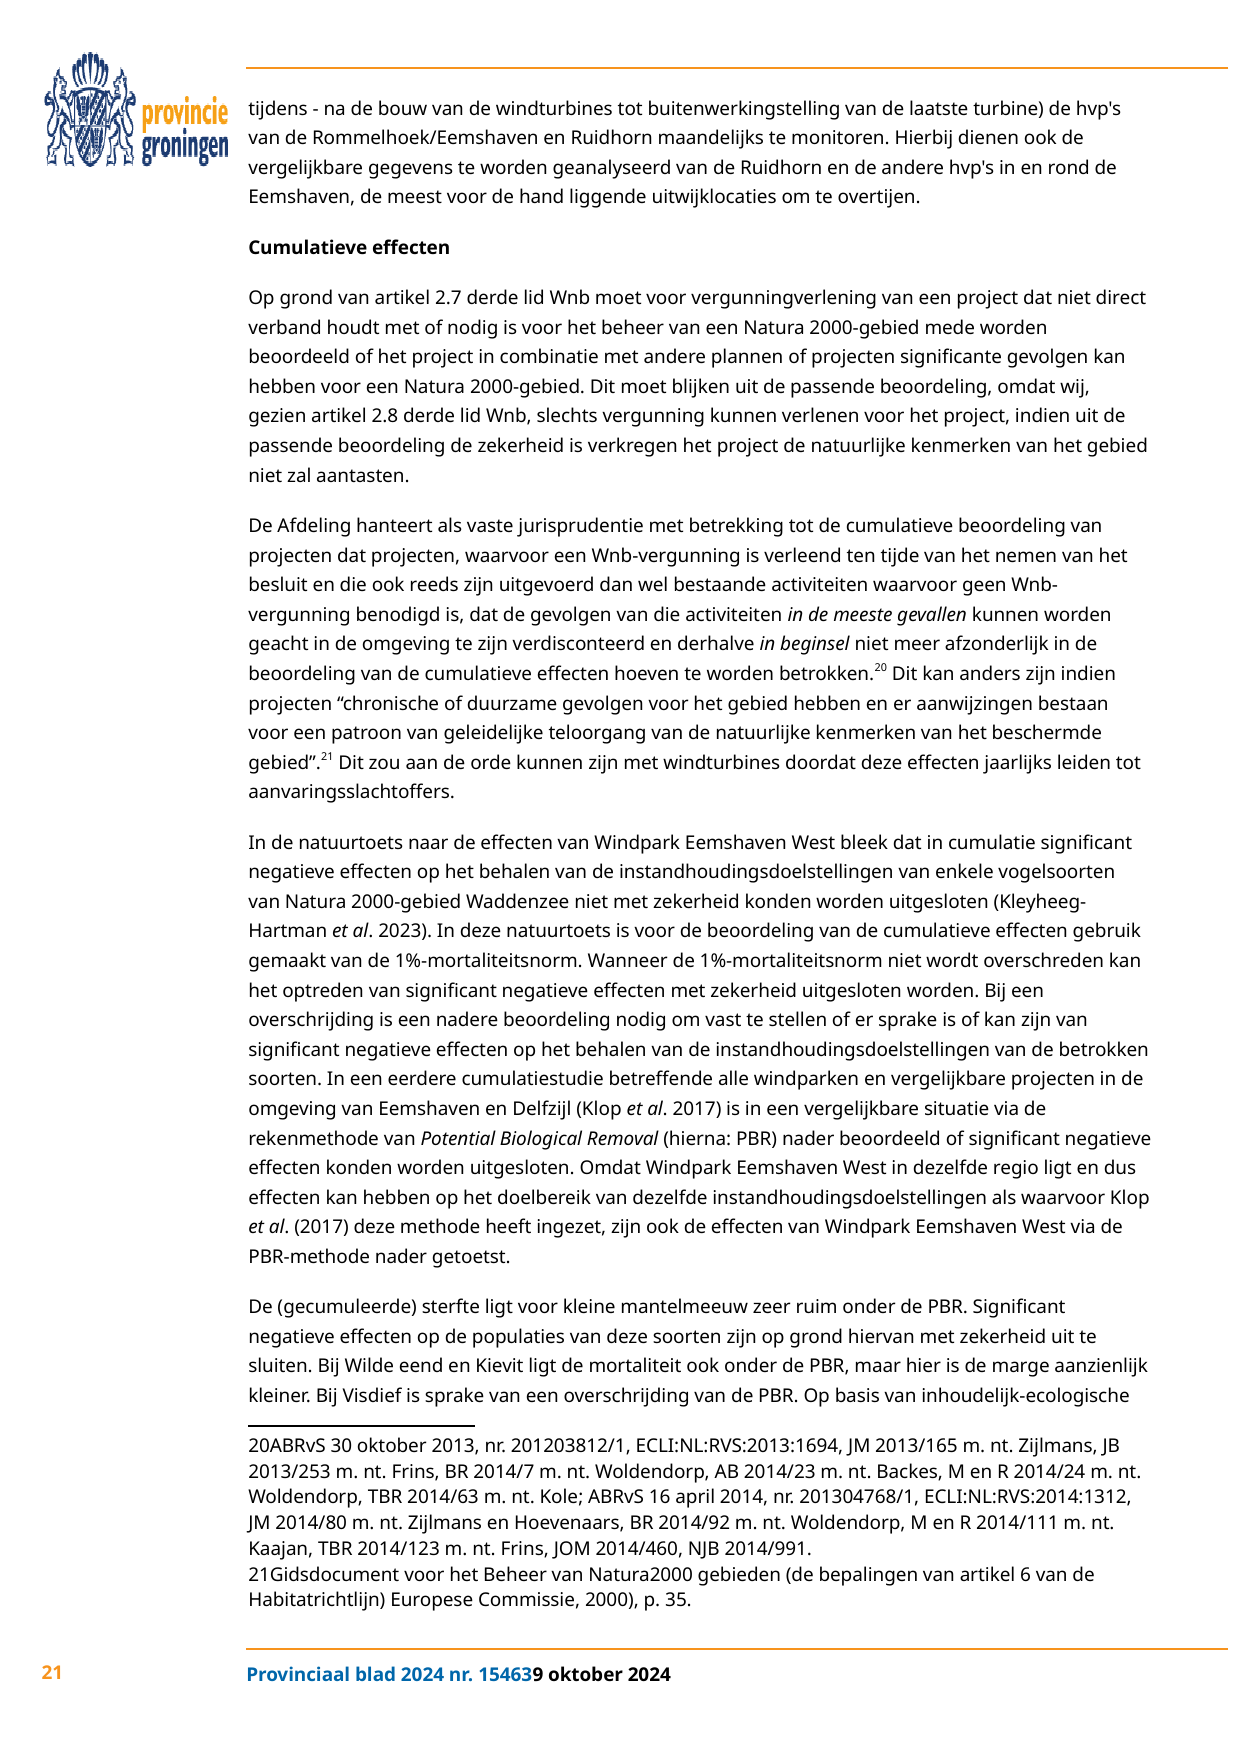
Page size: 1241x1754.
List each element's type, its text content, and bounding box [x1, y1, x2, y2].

text - tijdens - na de bouw van de windturbines tot buitenwerkingstelling van de laatste turbine) de hvp's van de Rommelhoek/Eemshaven en Ruidhorn maandelijks te monitoren. Hierbij dienen ook de vergelijkbare gegevens te worden geanalyseerd van de Ruidhorn en de andere hvp's in en rond de Eemshaven, de meest voor de hand liggende uitwijklocaties om te overtijen. [248, 95, 1152, 209]
text De Afdeling hanteert als vaste jurisprudentie met betrekking tot de cumulatieve beoordeling van projecten dat projecten, waarvoor een Wnb-vergunning is verleend ten tijde van het nemen van het besluit en die ook reeds zijn uitgevoerd dan wel bestaande activiteiten waarvoor geen Wnb-vergunning benodigd is, dat de gevolgen van die activiteiten in de meeste gevallen kunnen worden geacht in de omgeving te zijn verdisconteerd en derhalve in beginsel niet meer afzonderlijk in de beoordeling van de cumulatieve effecten hoeven te worden betrokken. Dit kan anders zijn indien projecten “chronische of duurzame gevolgen voor het gebied hebben en er aanwijzingen bestaan voor een patroon van geleidelijke teloorgang van de natuurlijke kenmerken van het beschermde gebied”. Dit zou aan de orde kunnen zijn met windturbines doordat deze effecten jaarlijks leiden tot aanvaringsslachtoffers. [248, 512, 1152, 804]
picture [41, 47, 231, 172]
text Gidsdocument voor het Beheer van Natura2000 gebieden (de bepalingen van artikel 6 van de Habitatrichtlijn) Europese Commissie, 2000), p. 35. [248, 1561, 1152, 1612]
text Op grond van artikel 2.7 derde lid Wnb moet voor vergunningverlening van een project dat niet direct verband houdt met of nodig is voor het beheer van een Natura 2000-gebied mede worden beoordeeld of het project in combinatie met andere plannen of projecten significante gevolgen kan hebben voor een Natura 2000-gebied. Dit moet blijken uit de passende beoordeling, omdat wij, gezien artikel 2.8 derde lid Wnb, slechts vergunning kunnen verlenen voor het project, indien uit de passende beoordeling de zekerheid is verkregen het project de natuurlijke kenmerken van het gebied niet zal aantasten. [248, 284, 1152, 488]
text Cumulatieve effecten [248, 234, 1152, 260]
text ABRvS 30 oktober 2013, nr. 201203812/1, ECLI:NL:RVS:2013:1694, JM 2013/165 m. nt. Zijlmans, JB 2013/253 m. nt. Frins, BR 2014/7 m. nt. Woldendorp, AB 2014/23 m. nt. Backes, M en R 2014/24 m. nt. Woldendorp, TBR 2014/63 m. nt. Kole; ABRvS 16 april 2014, nr. 201304768/1, ECLI:NL:RVS:2014:1312, JM 2014/80 m. nt. Zijlmans en Hoevenaars, BR 2014/92 m. nt. Woldendorp, M en R 2014/111 m. nt. Kaajan, TBR 2014/123 m. nt. Frins, JOM 2014/460, NJB 2014/991. [248, 1432, 1152, 1561]
text De (gecumuleerde) sterfte ligt voor kleine mantelmeeuw zeer ruim onder de PBR. Significant negatieve effecten op de populaties van deze soorten zijn op grond hiervan met zekerheid uit te sluiten. Bij Wilde eend en Kievit ligt de mortaliteit ook onder de PBR, maar hier is de marge aanzienlijk kleiner. Bij Visdief is sprake van een overschrijding van de PBR. Op basis van inhoudelijk-ecologische [248, 1293, 1152, 1408]
text In de natuurtoets naar de effecten van Windpark Eemshaven West bleek dat in cumulatie significant negatieve effecten op het behalen van de instandhoudingsdoelstellingen van enkele vogelsoorten van Natura 2000-gebied Waddenzee niet met zekerheid konden worden uitgesloten (Kleyheeg-Hartman et al. 2023). In deze natuurtoets is voor de beoordeling van de cumulatieve effecten gebruik gemaakt van de 1%-mortaliteitsnorm. Wanneer de 1%-mortaliteitsnorm niet wordt overschreden kan het optreden van significant negatieve effecten met zekerheid uitgesloten worden. Bij een overschrijding is een nadere beoordeling nodig om vast te stellen of er sprake is of kan zijn van significant negatieve effecten op het behalen van de instandhoudingsdoelstellingen van de betrokken soorten. In een eerdere cumulatiestudie betreffende alle windparken en vergelijkbare projecten in de omgeving van Eemshaven en Delfzijl (Klop et al. 2017) is in een vergelijkbare situatie via de rekenmethode van Potential Biological Removal (hierna: PBR) nader beoordeeld of significant negatieve effecten konden worden uitgesloten. Omdat Windpark Eemshaven West in dezelfde regio ligt en dus effecten kan hebben op het doelbereik van dezelfde instandhoudingsdoelstellingen als waarvoor Klop et al. (2017) deze methode heeft ingezet, zijn ook de effecten van Windpark Eemshaven West via de PBR-methode nader getoetst. [248, 829, 1152, 1269]
